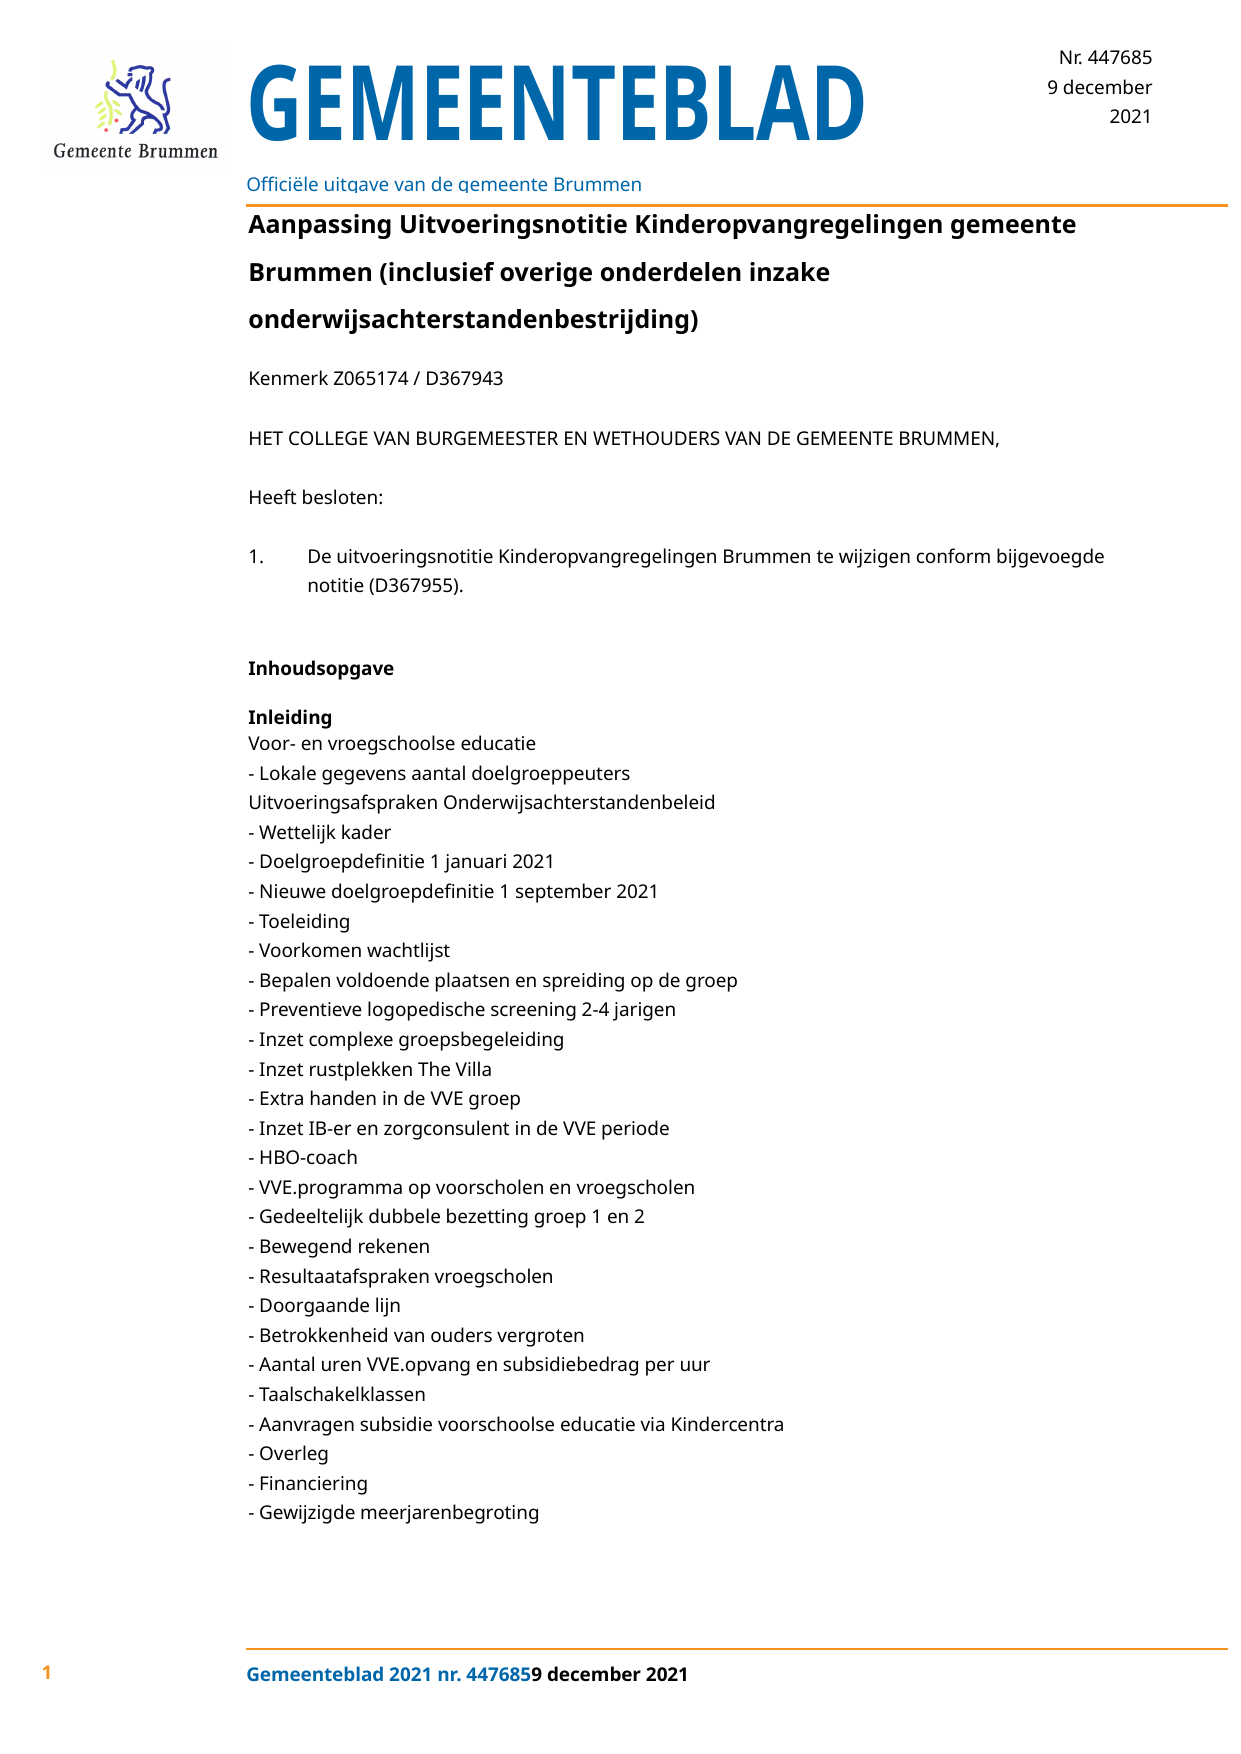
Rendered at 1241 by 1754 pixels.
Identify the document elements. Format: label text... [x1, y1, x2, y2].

text - Bewegend rekenen [248, 1233, 1152, 1259]
text Heeft besloten: [248, 484, 1152, 509]
text - Aantal uren VVE.opvang en subsidiebedrag per uur [248, 1352, 1152, 1377]
text Inleiding [248, 702, 1152, 730]
text - VVE.programma op voorscholen en vroegscholen [248, 1174, 1152, 1200]
text Kenmerk Z065174 / D367943 [248, 366, 1152, 391]
text - Aanvragen subsidie voorschoolse educatie via Kindercentra [248, 1411, 1152, 1436]
text - Extra handen in de VVE groep [248, 1085, 1152, 1111]
text Aanpassing Uitvoeringsnotitie Kinderopvangregelingen gemeente Brummen (inclusief overige onderdelen inzake onderwijsachterstandenbestrijding) [248, 207, 1152, 336]
text - HBO-coach [248, 1144, 1152, 1170]
list De uitvoeringsnotitie Kinderopvangregelingen Brummen te wijzigen conform bijgevoegde notitie (D367955). [248, 543, 1152, 598]
text Inhoudsopgave [248, 653, 1152, 681]
text - Voorkomen wachtlijst [248, 937, 1152, 963]
text - Resultaatafspraken vroegscholen [248, 1263, 1152, 1288]
text - Inzet IB-er en zorgconsulent in de VVE periode [248, 1115, 1152, 1141]
text - Betrokkenheid van ouders vergroten [248, 1322, 1152, 1348]
text - Inzet rustplekken The Villa [248, 1056, 1152, 1081]
text - Inzet complexe groepsbegeleiding [248, 1026, 1152, 1052]
text - Nieuwe doelgroepdefinitie 1 september 2021 [248, 878, 1152, 904]
text - Preventieve logopedische screening 2-4 jarigen [248, 997, 1152, 1022]
text - Doorgaande lijn [248, 1292, 1152, 1318]
text - Overleg [248, 1440, 1152, 1466]
text Voor- en vroegschoolse educatie [248, 730, 1152, 756]
picture [41, 47, 231, 172]
text - Gedeeltelijk dubbele bezetting groep 1 en 2 [248, 1204, 1152, 1229]
text - Lokale gegevens aantal doelgroeppeuters [248, 760, 1152, 786]
text - Wettelijk kader [248, 819, 1152, 845]
text - Toeleiding [248, 908, 1152, 933]
text - Financiering [248, 1470, 1152, 1496]
text Uitvoeringsafspraken Onderwijsachterstandenbeleid [248, 789, 1152, 815]
text - Doelgroepdefinitie 1 januari 2021 [248, 849, 1152, 874]
text - Taalschakelklassen [248, 1381, 1152, 1407]
text - Bepalen voldoende plaatsen en spreiding op de groep [248, 967, 1152, 993]
text - Gewijzigde meerjarenbegroting [248, 1499, 1152, 1525]
text HET COLLEGE VAN BURGEMEESTER EN WETHOUDERS VAN DE GEMEENTE BRUMMEN, [248, 425, 1152, 450]
